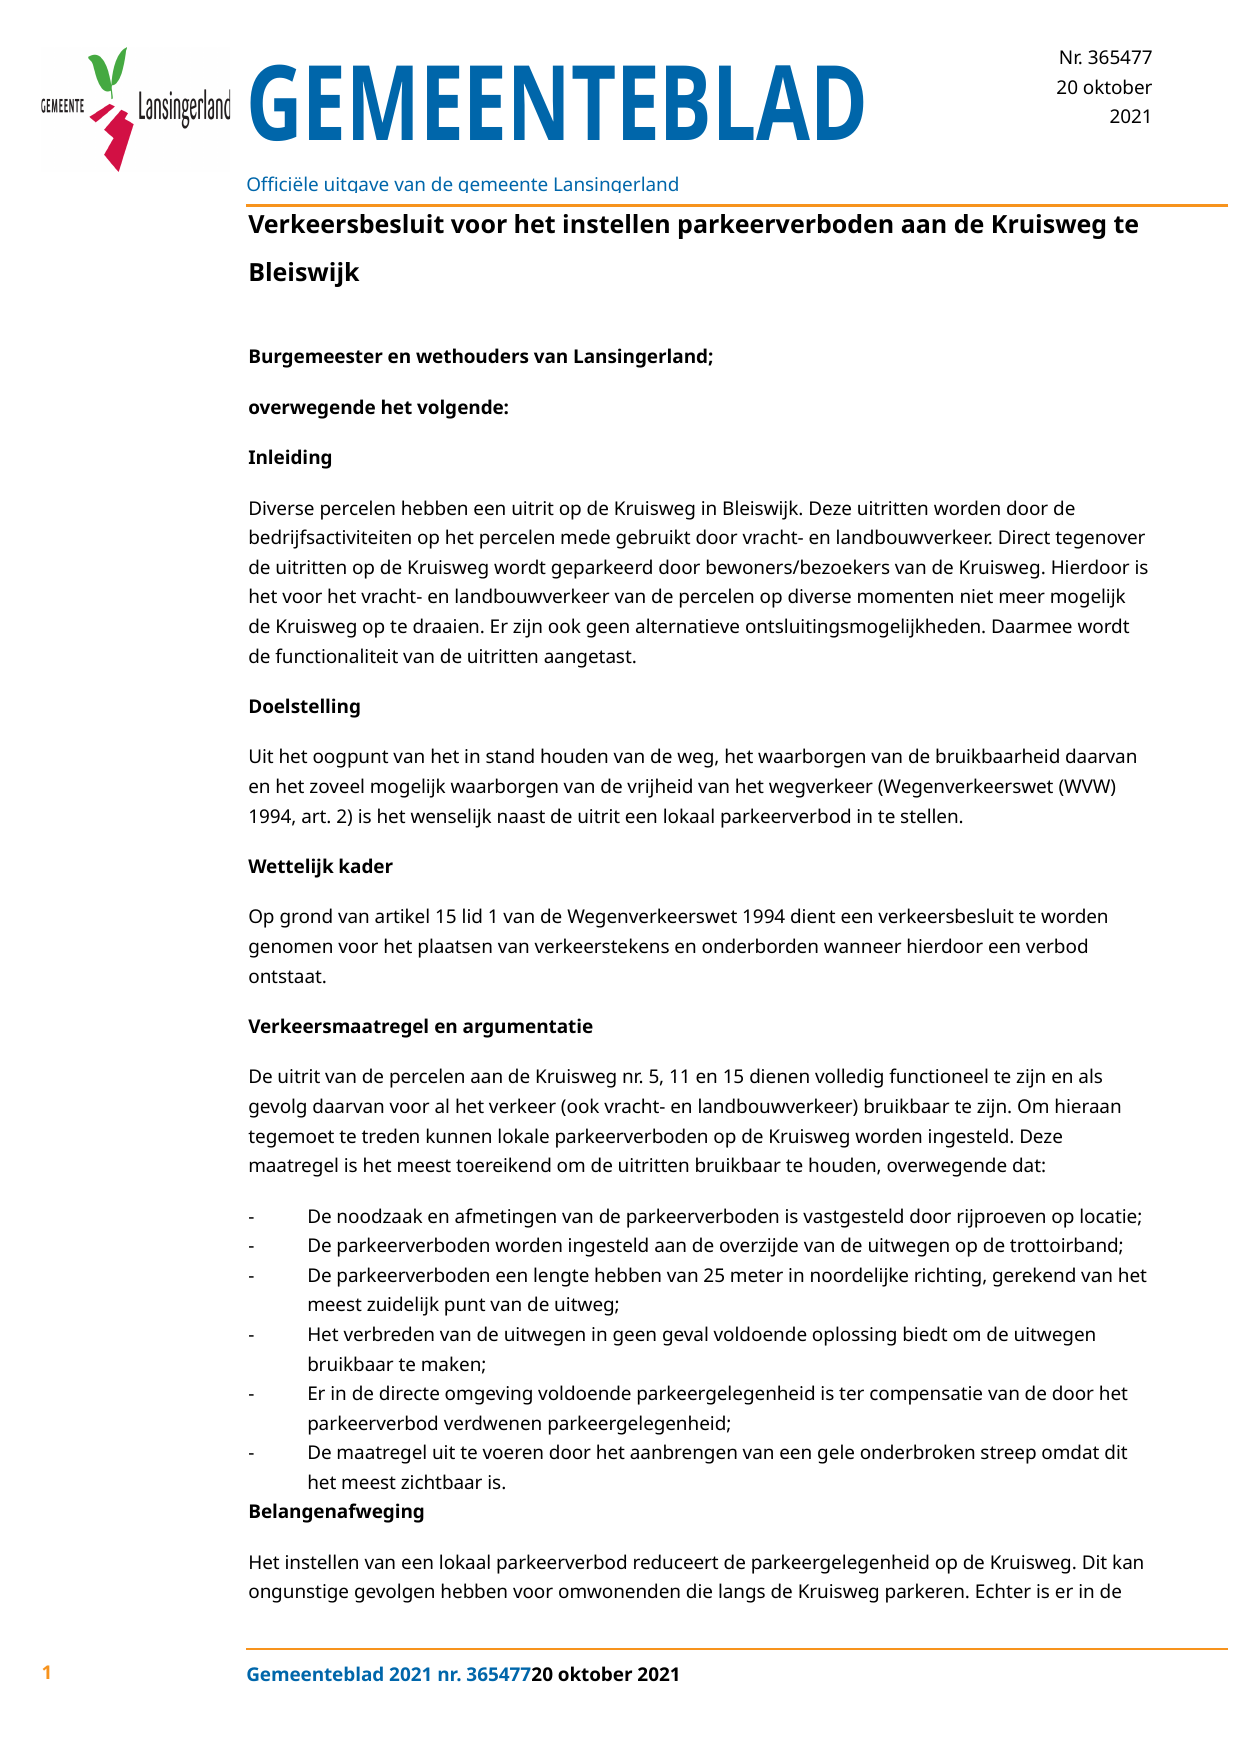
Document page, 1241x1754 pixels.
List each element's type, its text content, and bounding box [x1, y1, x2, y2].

list De parkeerverboden een lengte hebben van 25 meter in noordelijke richting, gerekend van het meest zuidelijk punt van de uitweg; [248, 1262, 1152, 1317]
list De parkeerverboden worden ingesteld aan de overzijde van de uitwegen op de trottoirband; [248, 1232, 1152, 1258]
text Doelstelling [248, 693, 1152, 719]
text Burgemeester en wethouders van Lansingerland; [248, 344, 1152, 369]
text Uit het oogpunt van het in stand houden van de weg, het waarborgen van de bruikbaarheid daarvan en het zoveel mogelijk waarborgen van de vrijheid van het wegverkeer (Wegenverkeerswet (WVW) 1994, art. 2) is het wenselijk naast de uitrit een lokaal parkeerverbod in te stellen. [248, 744, 1152, 828]
text Het instellen van een lokaal parkeerverbod reduceert de parkeergelegenheid op de Kruisweg. Dit kan ongunstige gevolgen hebben voor omwonenden die langs de Kruisweg parkeren. Echter is er in de [248, 1549, 1152, 1604]
text De uitrit van de percelen aan de Kruisweg nr. 5, 11 en 15 dienen volledig functioneel te zijn en als gevolg daarvan voor al het verkeer (ook vracht- en landbouwverkeer) bruikbaar te zijn. Om hieraan tegemoet te treden kunnen lokale parkeerverboden op de Kruisweg worden ingesteld. Deze maatregel is het meest toereikend om de uitritten bruikbaar te houden, overwegende dat: [248, 1064, 1152, 1178]
text Verkeersmaatregel en argumentatie [248, 1013, 1152, 1039]
text Op grond van artikel 15 lid 1 van de Wegenverkeerswet 1994 dient een verkeersbesluit te worden genomen voor het plaatsen van verkeerstekens en onderborden wanneer hierdoor een verbod ontstaat. [248, 904, 1152, 988]
text Inleiding [248, 444, 1152, 470]
picture [41, 47, 231, 172]
list De maatregel uit te voeren door het aanbrengen van een gele onderbroken streep omdat dit het meest zichtbaar is. [248, 1439, 1152, 1495]
text Diverse percelen hebben een uitrit op de Kruisweg in Bleiswijk. Deze uitritten worden door de bedrijfsactiviteiten op het percelen mede gebruikt door vracht- en landbouwverkeer. Direct tegenover de uitritten op de Kruisweg wordt geparkeerd door bewoners/bezoekers van de Kruisweg. Hierdoor is het voor het vracht- en landbouwverkeer van de percelen op diverse momenten niet meer mogelijk de Kruisweg op te draaien. Er zijn ook geen alternatieve ontsluitingsmogelijkheden. Daarmee wordt de functionaliteit van de uitritten aangetast. [248, 495, 1152, 668]
list Er in de directe omgeving voldoende parkeergelegenheid is ter compensatie van de door het parkeerverbod verdwenen parkeergelegenheid; [248, 1380, 1152, 1436]
text Verkeersbesluit voor het instellen parkeerverboden aan de Kruisweg te Bleiswijk [248, 207, 1152, 288]
list Het verbreden van de uitwegen in geen geval voldoende oplossing biedt om de uitwegen bruikbaar te maken; [248, 1321, 1152, 1376]
text Wettelijk kader [248, 853, 1152, 879]
text Belangenafweging [248, 1499, 1152, 1524]
text overwegende het volgende: [248, 394, 1152, 420]
list De noodzaak en afmetingen van de parkeerverboden is vastgesteld door rijproeven op locatie; [248, 1203, 1152, 1228]
